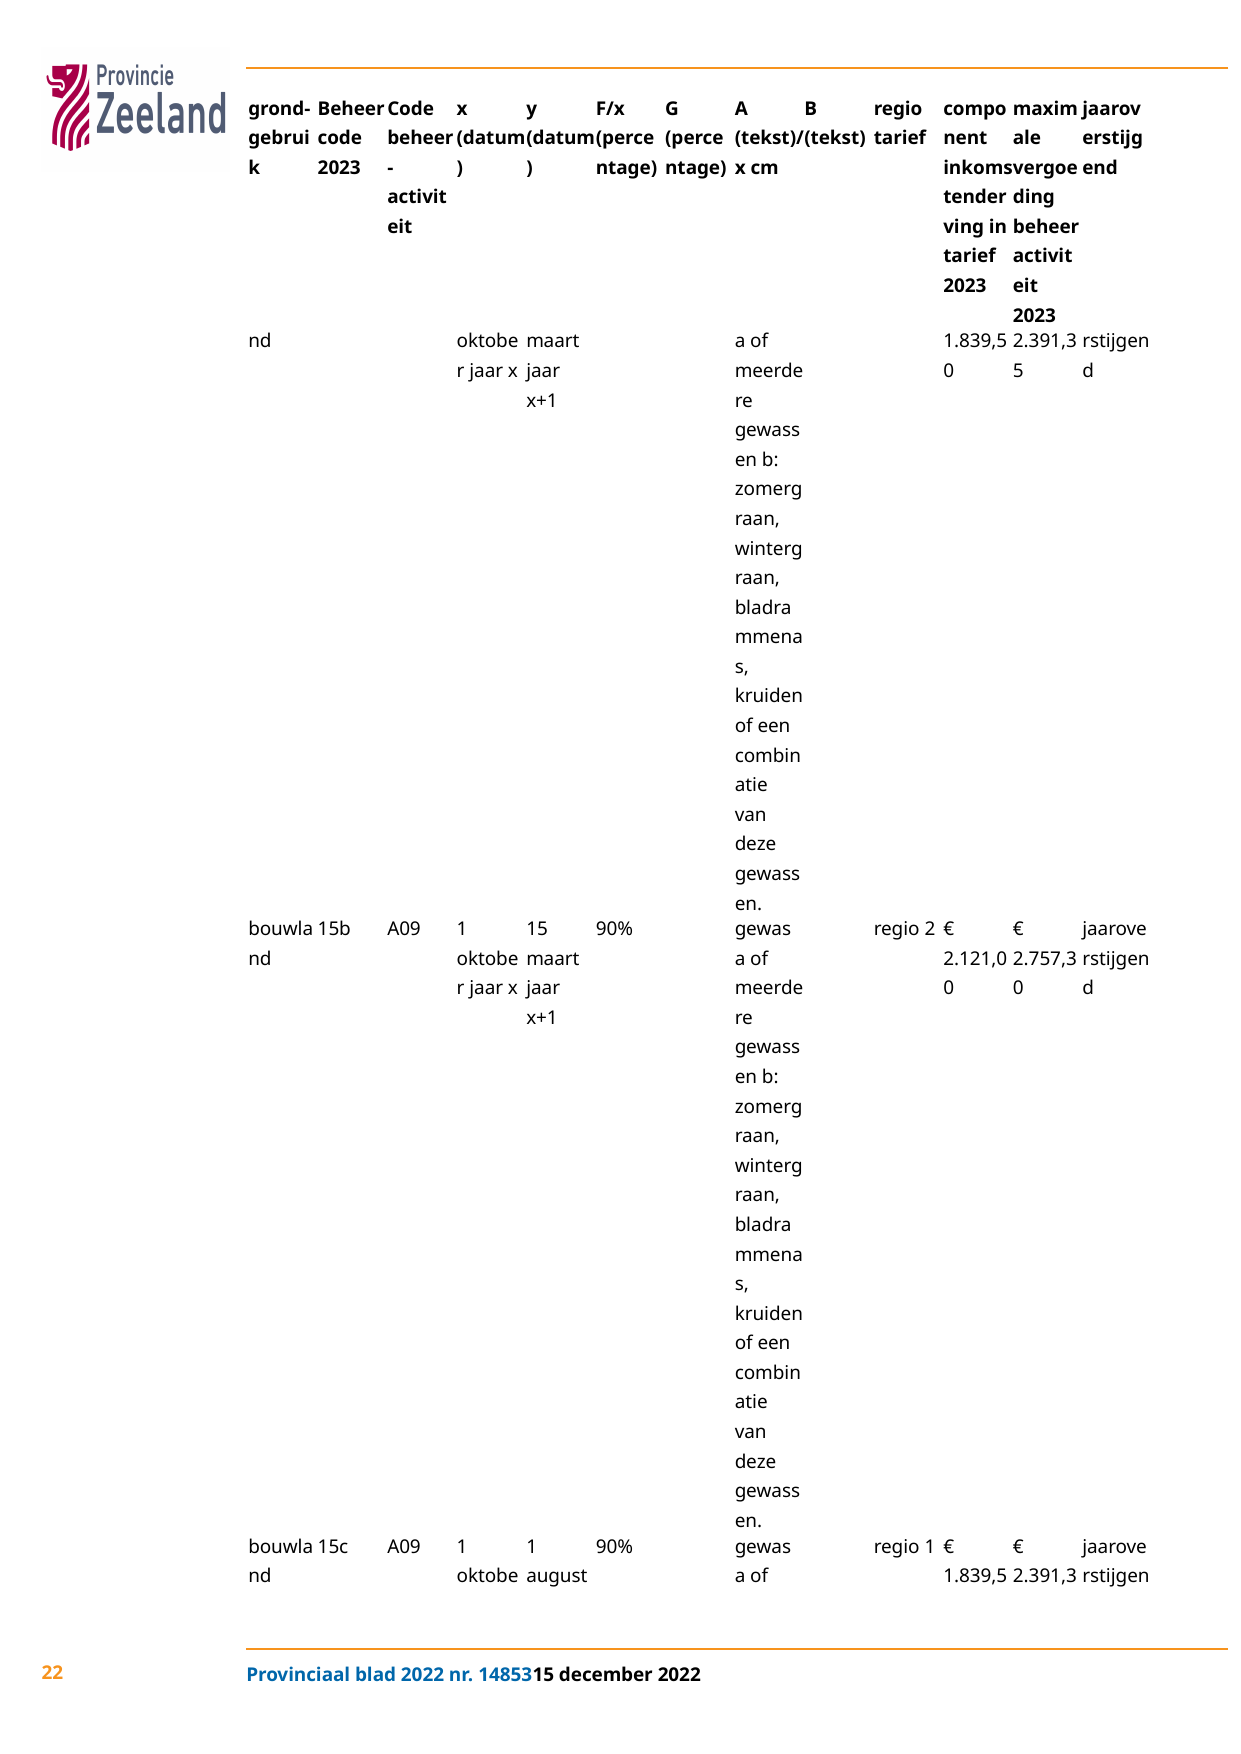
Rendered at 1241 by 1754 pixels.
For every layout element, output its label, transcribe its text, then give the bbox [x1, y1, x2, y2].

table_cell [665, 1533, 734, 1588]
table_cell 90% [596, 915, 665, 1533]
table_cell 15c [318, 1533, 387, 1588]
table_cell [874, 328, 943, 915]
table_cell gewas a of meerdere gewassen b: zomergraan, wintergraan, bladrammenas, kruiden of een combinatie van deze gewassen. [735, 915, 804, 1533]
table_cell 1 oktobe [456, 1533, 526, 1588]
table_cell [387, 328, 456, 915]
table_header maximale vergoeding beheeractiviteit 2023 [1013, 95, 1082, 328]
table_cell 1.839,50 [943, 328, 1013, 915]
table_cell oktober jaar x [456, 328, 526, 915]
table_header regio tarief [874, 95, 943, 328]
table_cell regio 1 [874, 1533, 943, 1588]
table_cell A09 [387, 1533, 456, 1588]
table_header B (tekst) [804, 95, 873, 328]
table_header Beheer code 2023 [318, 95, 387, 328]
table_header y (datum) [526, 95, 596, 328]
table_cell € 1.839,5 [943, 1533, 1013, 1588]
table_cell a of meerdere gewassen b: zomergraan, wintergraan, bladrammenas, kruiden of een combinatie van deze gewassen. [735, 328, 804, 915]
table_header A (tekst)/ x cm [735, 95, 804, 328]
table_cell regio 2 [874, 915, 943, 1533]
table_cell 1 august [526, 1533, 596, 1588]
table_header G (percentage) [665, 95, 734, 328]
table_cell bouwland [248, 915, 317, 1533]
table_cell 15 maart jaar x+1 [526, 915, 596, 1533]
table_cell [804, 1533, 873, 1588]
table_header x (datum) [456, 95, 526, 328]
table_cell € 2.121,00 [943, 915, 1013, 1533]
table_cell 2.391,35 [1013, 328, 1082, 915]
table_cell rstijgend [1082, 328, 1152, 915]
table_header F/x (percentage) [596, 95, 665, 328]
table_cell 15b [318, 915, 387, 1533]
table_cell A09 [387, 915, 456, 1533]
table_cell nd [248, 328, 317, 915]
table_cell € 2.757,30 [1013, 915, 1082, 1533]
table_header Code beheer-activiteit [387, 95, 456, 328]
table_cell [804, 328, 873, 915]
table_header component inkomstenderving in tarief 2023 [943, 95, 1013, 328]
table_cell maart jaar x+1 [526, 328, 596, 915]
table_cell bouwland [248, 1533, 317, 1588]
table_cell [665, 328, 734, 915]
table_cell jaaroverstijgend [1082, 915, 1152, 1533]
table_cell 90% [596, 1533, 665, 1588]
table_cell [804, 915, 873, 1533]
table_cell gewas a of [735, 1533, 804, 1588]
picture [41, 47, 231, 172]
table_cell [665, 915, 734, 1533]
table_cell 1 oktober jaar x [456, 915, 526, 1533]
table_cell € 2.391,3 [1013, 1533, 1082, 1588]
table_header jaaroverstijgend [1082, 95, 1152, 328]
table_header grond-gebruik [248, 95, 317, 328]
table_cell jaaroverstijgen [1082, 1533, 1152, 1588]
table_cell [596, 328, 665, 915]
table_cell [318, 328, 387, 915]
